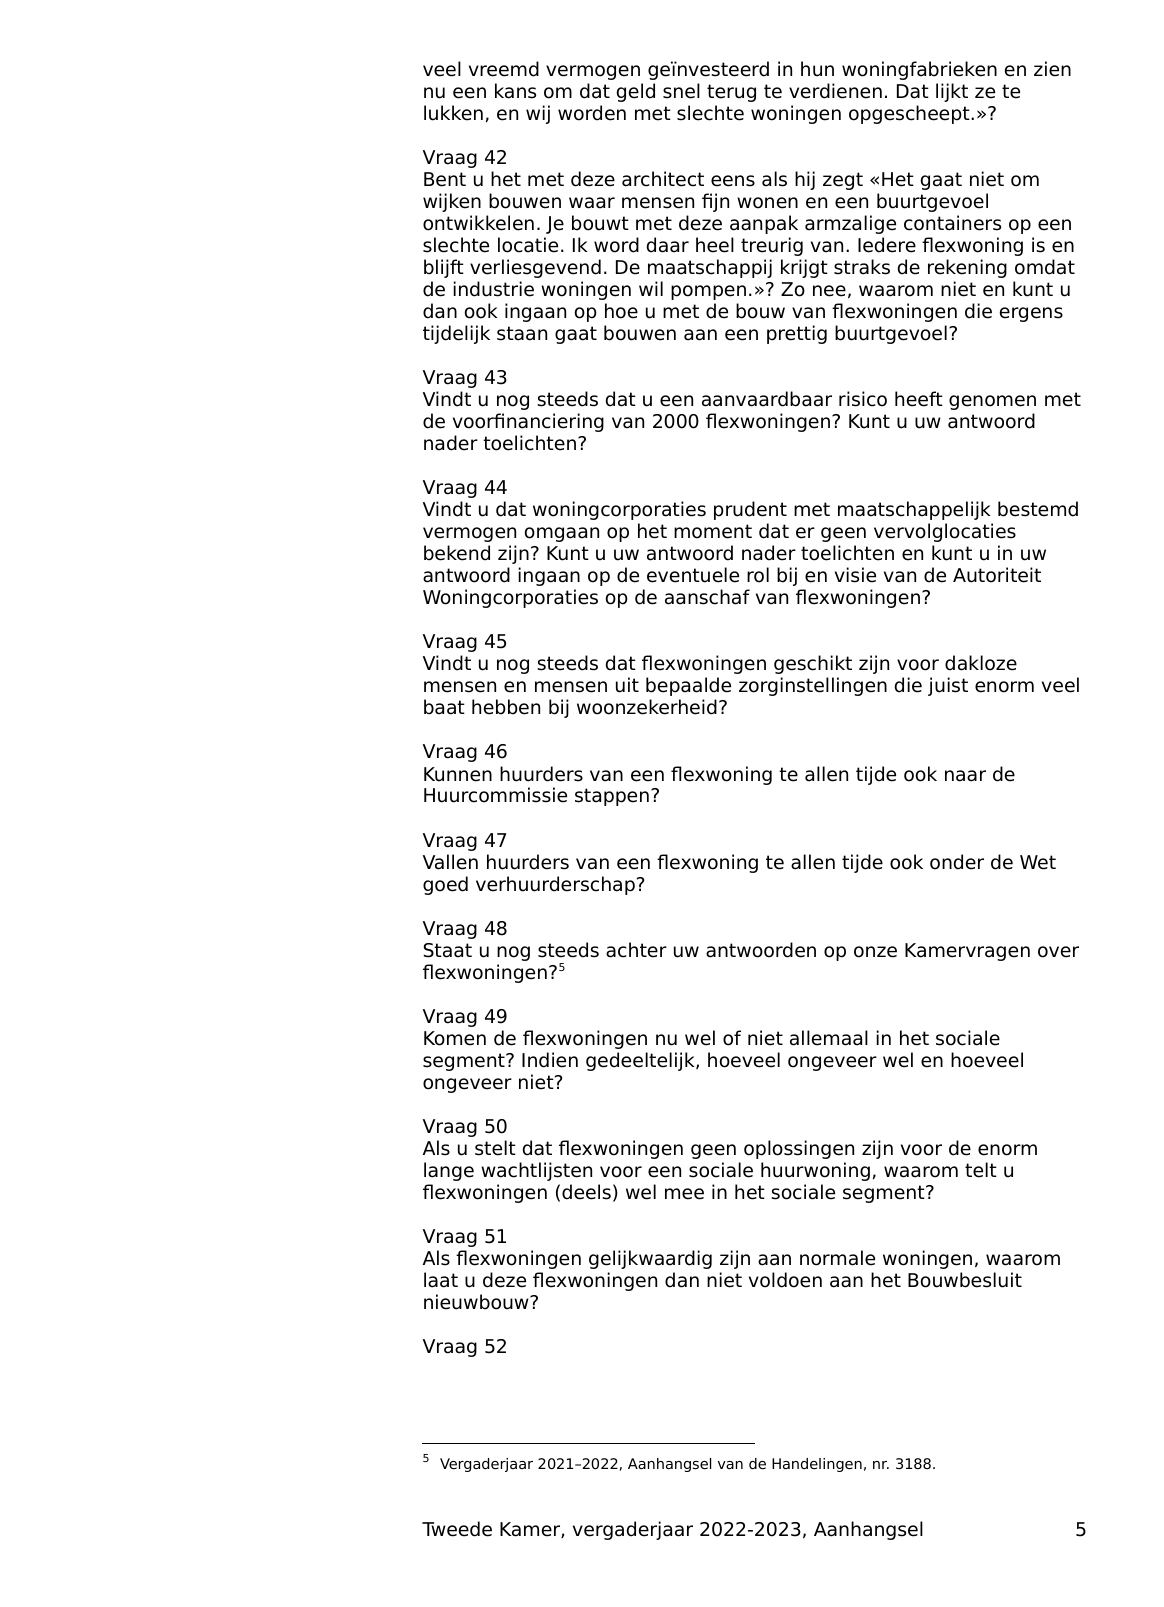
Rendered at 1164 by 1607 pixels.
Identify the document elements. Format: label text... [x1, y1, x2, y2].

text Als u stelt dat flexwoningen geen oplossingen zijn voor de enorm lange wachtlijsten voor een sociale huurwoning, waarom telt u flexwoningen (deels) wel mee in het sociale segment? [422, 1138, 1087, 1204]
text Vraag 48 [422, 918, 1087, 940]
text Bent u het met deze architect eens als hij zegt «Het gaat niet om wijken bouwen waar mensen fijn wonen en een buurtgevoel ontwikkelen. Je bouwt met deze aanpak armzalige containers op een slechte locatie. Ik word daar heel treurig van. Iedere flexwoning is en blijft verliesgevend. De maatschappij krijgt straks de rekening omdat de industrie woningen wil pompen.»? Zo nee, waarom niet en kunt u dan ook ingaan op hoe u met de bouw van flexwoningen die ergens tijdelijk staan gaat bouwen aan een prettig buurtgevoel? [422, 169, 1087, 345]
text Vraag 49 [422, 1006, 1087, 1028]
text Vraag 42 [422, 147, 1087, 169]
text Vindt u nog steeds dat u een aanvaardbaar risico heeft genomen met de voorfinanciering van 2000 flexwoningen? Kunt u uw antwoord nader toelichten? [422, 389, 1087, 455]
text veel vreemd vermogen geïnvesteerd in hun woningfabrieken en zien nu een kans om dat geld snel terug te verdienen. Dat lijkt ze te lukken, en wij worden met slechte woningen opgescheept.»? [422, 59, 1087, 125]
text Vraag 43 [422, 367, 1087, 389]
text Vraag 50 [422, 1116, 1087, 1138]
text Vraag 47 [422, 829, 1087, 852]
text Vallen huurders van een flexwoning te allen tijde ook onder de Wet goed verhuurderschap? [422, 852, 1087, 896]
text Als flexwoningen gelijkwaardig zijn aan normale woningen, waarom laat u deze flexwoningen dan niet voldoen aan het Bouwbesluit nieuwbouw? [422, 1248, 1087, 1314]
text Staat u nog steeds achter uw antwoorden op onze Kamervragen over flexwoningen? [422, 940, 1087, 984]
text Kunnen huurders van een flexwoning te allen tijde ook naar de Huurcommissie stappen? [422, 763, 1087, 807]
text Vergaderjaar 2021–2022, Aanhangsel van de Handelingen, nr. 3188. [422, 1452, 1087, 1474]
text Vindt u dat woningcorporaties prudent met maatschappelijk bestemd vermogen omgaan op het moment dat er geen vervolglocaties bekend zijn? Kunt u uw antwoord nader toelichten en kunt u in uw antwoord ingaan op de eventuele rol bij en visie van de Autoriteit Woningcorporaties op de aanschaf van flexwoningen? [422, 499, 1087, 609]
text Vraag 51 [422, 1226, 1087, 1248]
text Vraag 44 [422, 477, 1087, 499]
text Vraag 45 [422, 631, 1087, 653]
text Vraag 46 [422, 741, 1087, 763]
text Vraag 52 [422, 1336, 1087, 1358]
text Vindt u nog steeds dat flexwoningen geschikt zijn voor dakloze mensen en mensen uit bepaalde zorginstellingen die juist enorm veel baat hebben bij woonzekerheid? [422, 653, 1087, 719]
text Komen de flexwoningen nu wel of niet allemaal in het sociale segment? Indien gedeeltelijk, hoeveel ongeveer wel en hoeveel ongeveer niet? [422, 1028, 1087, 1094]
